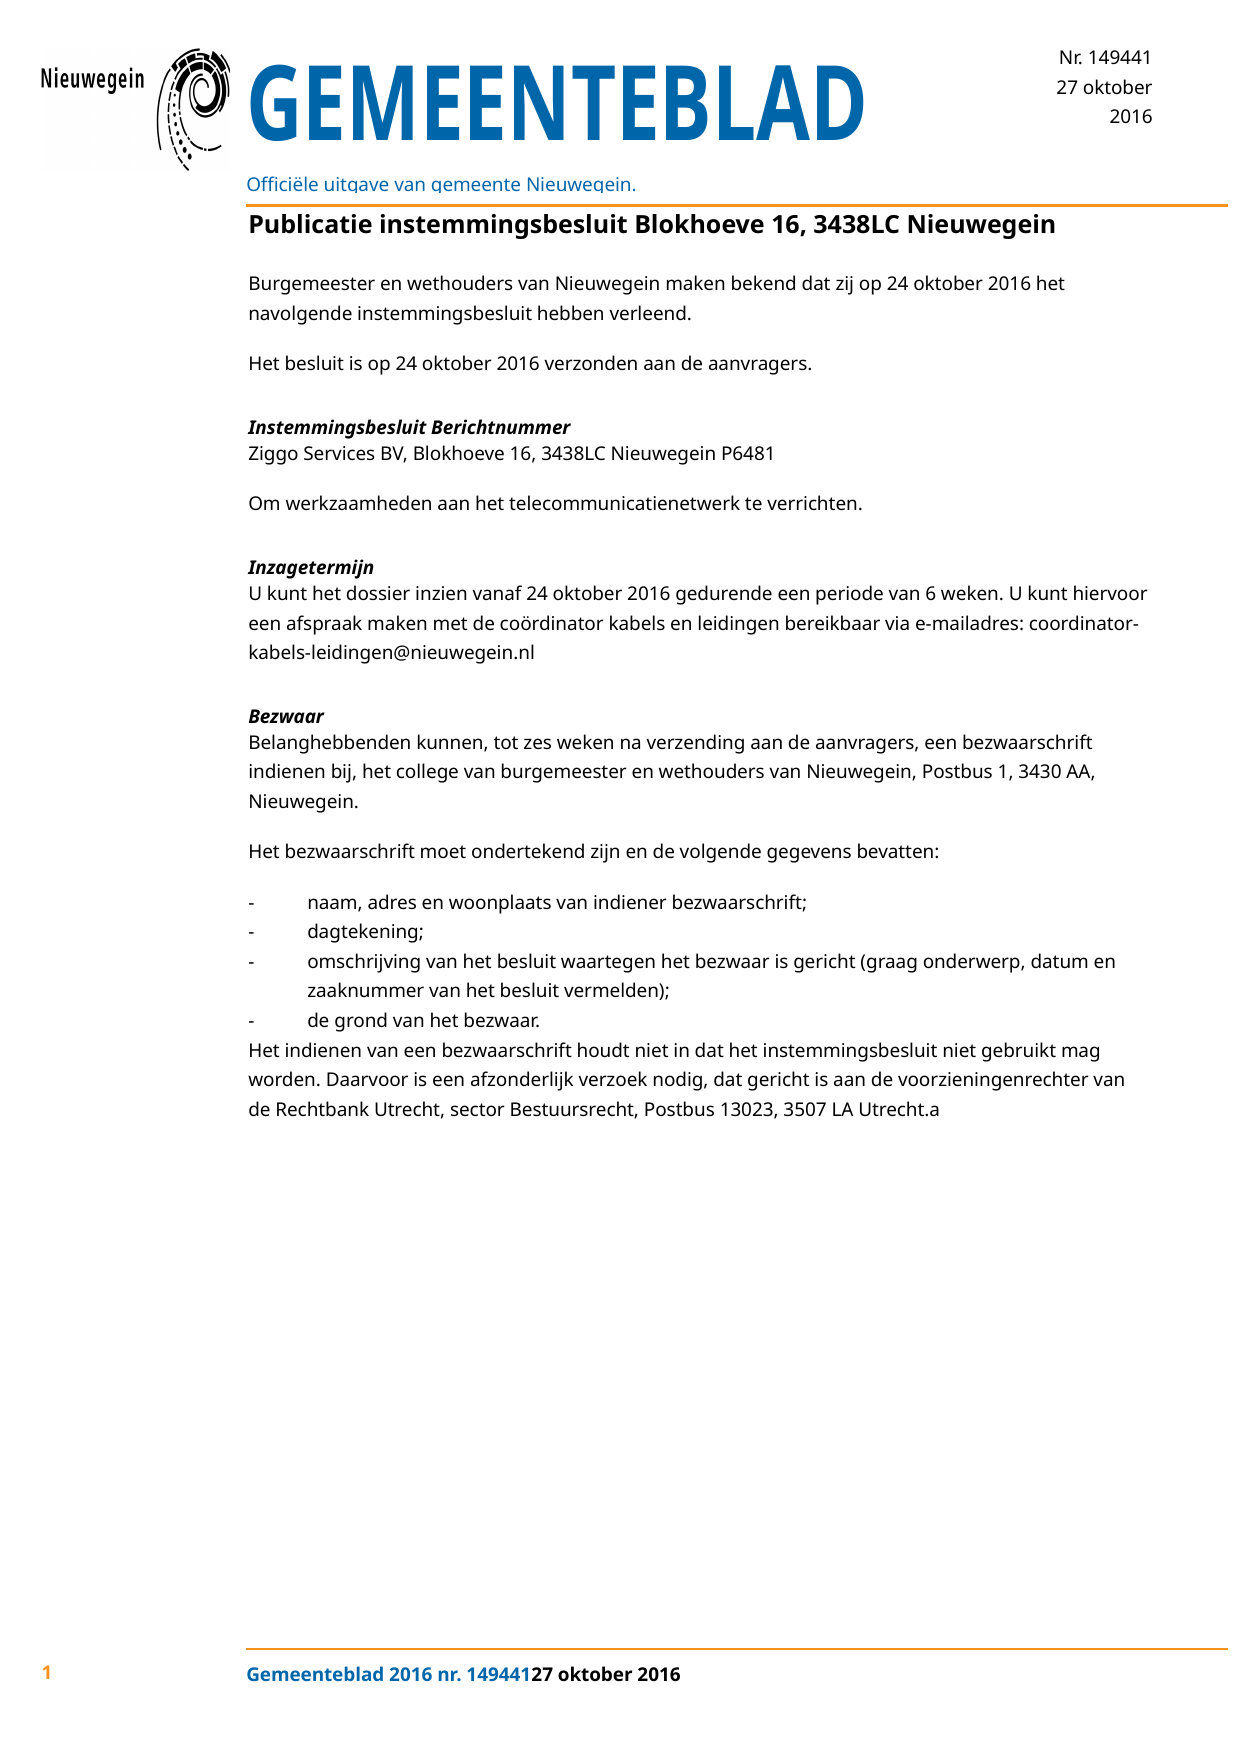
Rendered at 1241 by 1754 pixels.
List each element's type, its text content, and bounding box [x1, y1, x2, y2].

text Burgemeester en wethouders van Nieuwegein maken bekend dat zij op 24 oktober 2016 het navolgende instemmingsbesluit hebben verleend. [248, 270, 1152, 326]
text Inzagetermijn [248, 554, 1152, 580]
text Bezwaar [248, 703, 1152, 729]
text Belanghebbenden kunnen, tot zes weken na verzending aan de aanvragers, een bezwaarschrift indienen bij, het college van burgemeester en wethouders van Nieuwegein, Postbus 1, 3430 AA, Nieuwegein. [248, 729, 1152, 814]
list omschrijving van het besluit waartegen het bezwaar is gericht (graag onderwerp, datum en zaaknummer van het besluit vermelden); [248, 948, 1152, 1003]
list de grond van het bezwaar. [248, 1007, 1152, 1033]
text Het bezwaarschrift moet ondertekend zijn en de volgende gegevens bevatten: [248, 838, 1152, 864]
list dagtekening; [248, 918, 1152, 944]
text Het besluit is op 24 oktober 2016 verzonden aan de aanvragers. [248, 350, 1152, 376]
text Het indienen van een bezwaarschrift houdt niet in dat het instemmingsbesluit niet gebruikt mag worden. Daarvoor is een afzonderlijk verzoek nodig, dat gericht is aan de voorzieningenrechter van de Rechtbank Utrecht, sector Bestuursrecht, Postbus 13023, 3507 LA Utrecht.a [248, 1037, 1152, 1122]
text Instemmingsbesluit Berichtnummer [248, 414, 1152, 440]
text Om werkzaamheden aan het telecommunicatienetwerk te verrichten. [248, 490, 1152, 516]
picture [41, 47, 231, 172]
text Ziggo Services BV, Blokhoeve 16, 3438LC Nieuwegein P6481 [248, 440, 1152, 466]
text Publicatie instemmingsbesluit Blokhoeve 16, 3438LC Nieuwegein [248, 207, 1152, 241]
list naam, adres en woonplaats van indiener bezwaarschrift; [248, 889, 1152, 915]
text U kunt het dossier inzien vanaf 24 oktober 2016 gedurende een periode van 6 weken. U kunt hiervoor een afspraak maken met de coördinator kabels en leidingen bereikbaar via e-mailadres: coordinator-kabels-leidingen@nieuwegein.nl [248, 580, 1152, 665]
